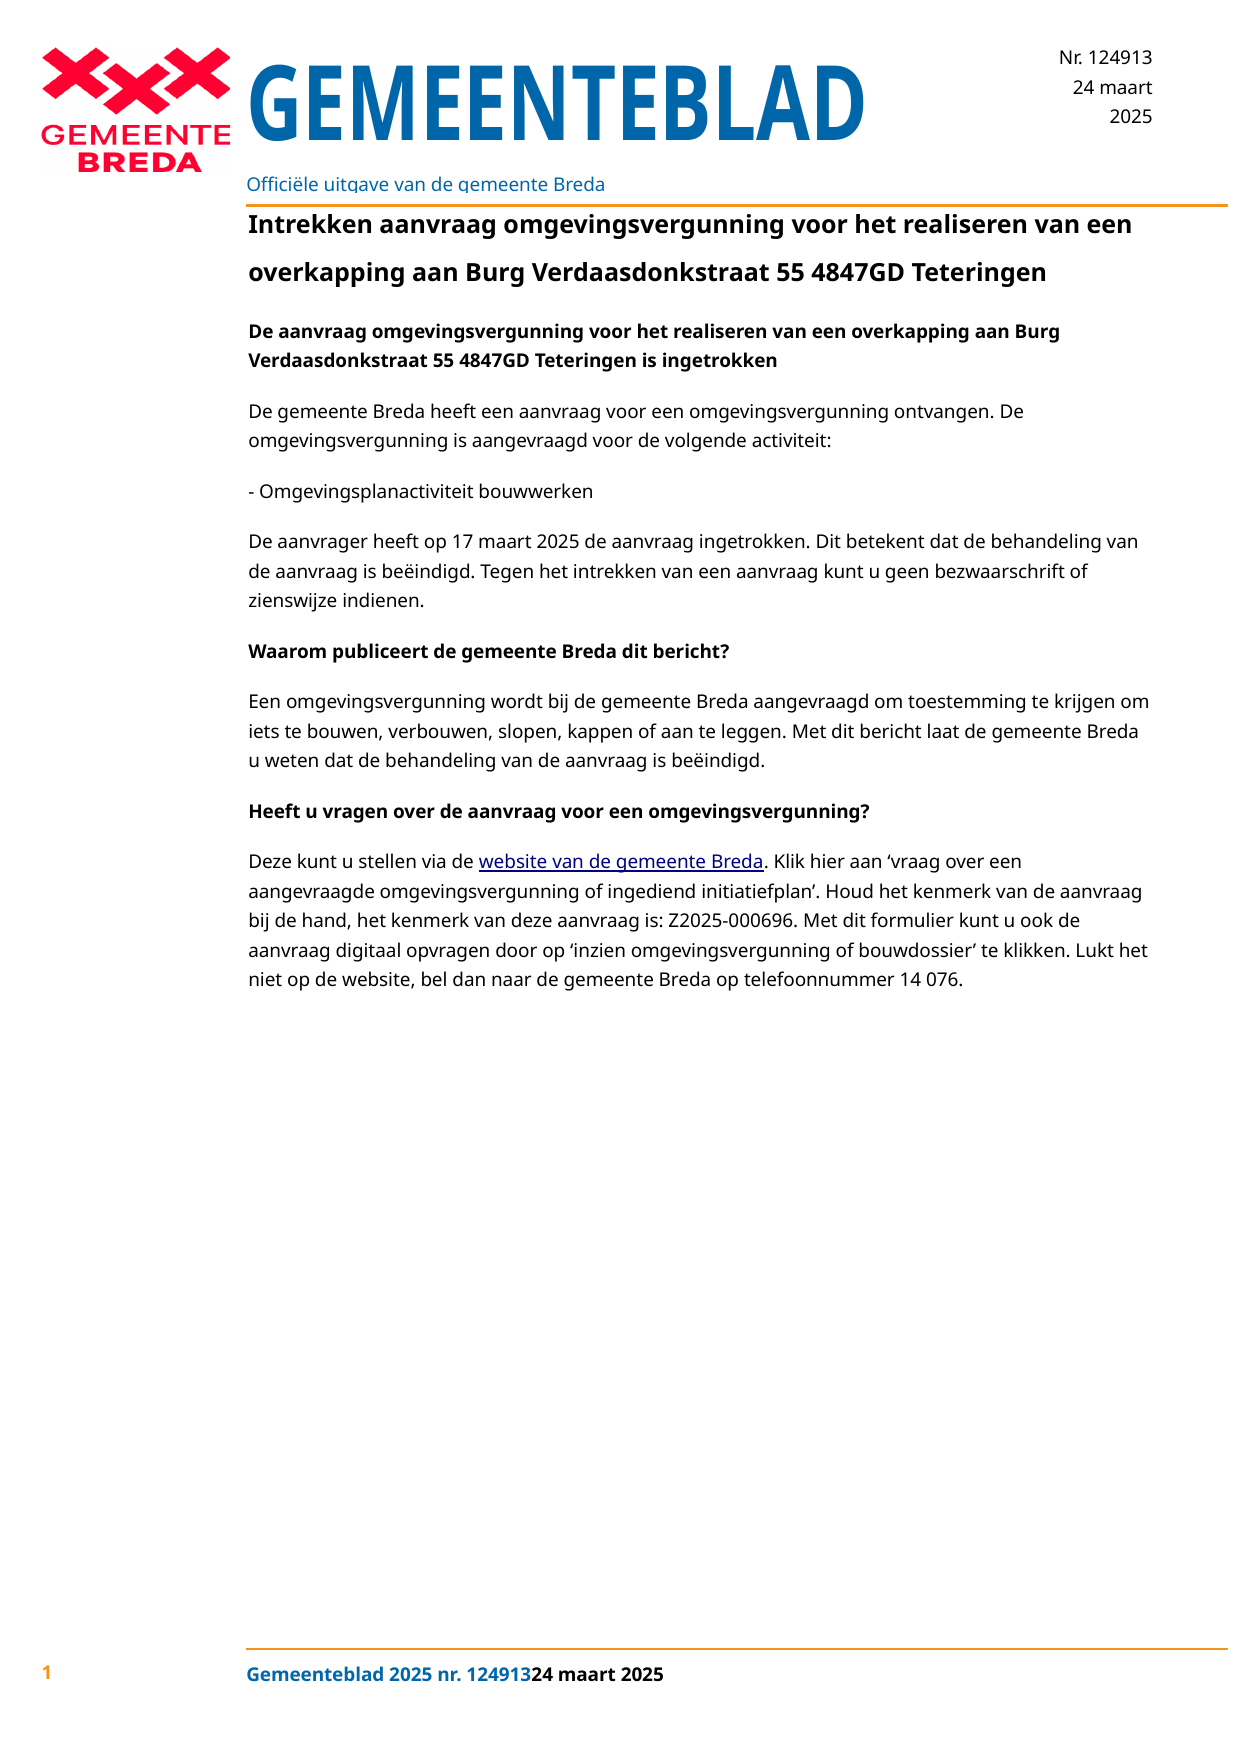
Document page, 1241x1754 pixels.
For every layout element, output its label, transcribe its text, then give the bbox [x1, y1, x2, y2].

text De aanvraag omgevingsvergunning voor het realiseren van een overkapping aan Burg Verdaasdonkstraat 55 4847GD Teteringen is ingetrokken [248, 318, 1152, 373]
picture [41, 47, 231, 172]
text Intrekken aanvraag omgevingsvergunning voor het realiseren van een overkapping aan Burg Verdaasdonkstraat 55 4847GD Teteringen [248, 207, 1152, 288]
text Heeft u vragen over de aanvraag voor een omgevingsvergunning? [248, 798, 1152, 824]
text Deze kunt u stellen via de website van de gemeente Breda. Klik hier aan ‘vraag over een aangevraagde omgevingsvergunning of ingediend initiatiefplan’. Houd het kenmerk van de aanvraag bij de hand, het kenmerk van deze aanvraag is: Z2025-000696. Met dit formulier kunt u ook de aanvraag digitaal opvragen door op ‘inzien omgevingsvergunning of bouwdossier’ te klikken. Lukt het niet op de website, bel dan naar de gemeente Breda op telefoonnummer 14 076. [248, 848, 1152, 992]
text Een omgevingsvergunning wordt bij de gemeente Breda aangevraagd om toestemming te krijgen om iets te bouwen, verbouwen, slopen, kappen of aan te leggen. Met dit bericht laat de gemeente Breda u weten dat de behandeling van de aanvraag is beëindigd. [248, 688, 1152, 773]
text - Omgevingsplanactiviteit bouwwerken [248, 478, 1152, 504]
text Waarom publiceert de gemeente Breda dit bericht? [248, 638, 1152, 664]
text De gemeente Breda heeft een aanvraag voor een omgevingsvergunning ontvangen. De omgevingsvergunning is aangevraagd voor de volgende activiteit: [248, 398, 1152, 453]
text De aanvrager heeft op 17 maart 2025 de aanvraag ingetrokken. Dit betekent dat de behandeling van de aanvraag is beëindigd. Tegen het intrekken van een aanvraag kunt u geen bezwaarschrift of zienswijze indienen. [248, 528, 1152, 613]
